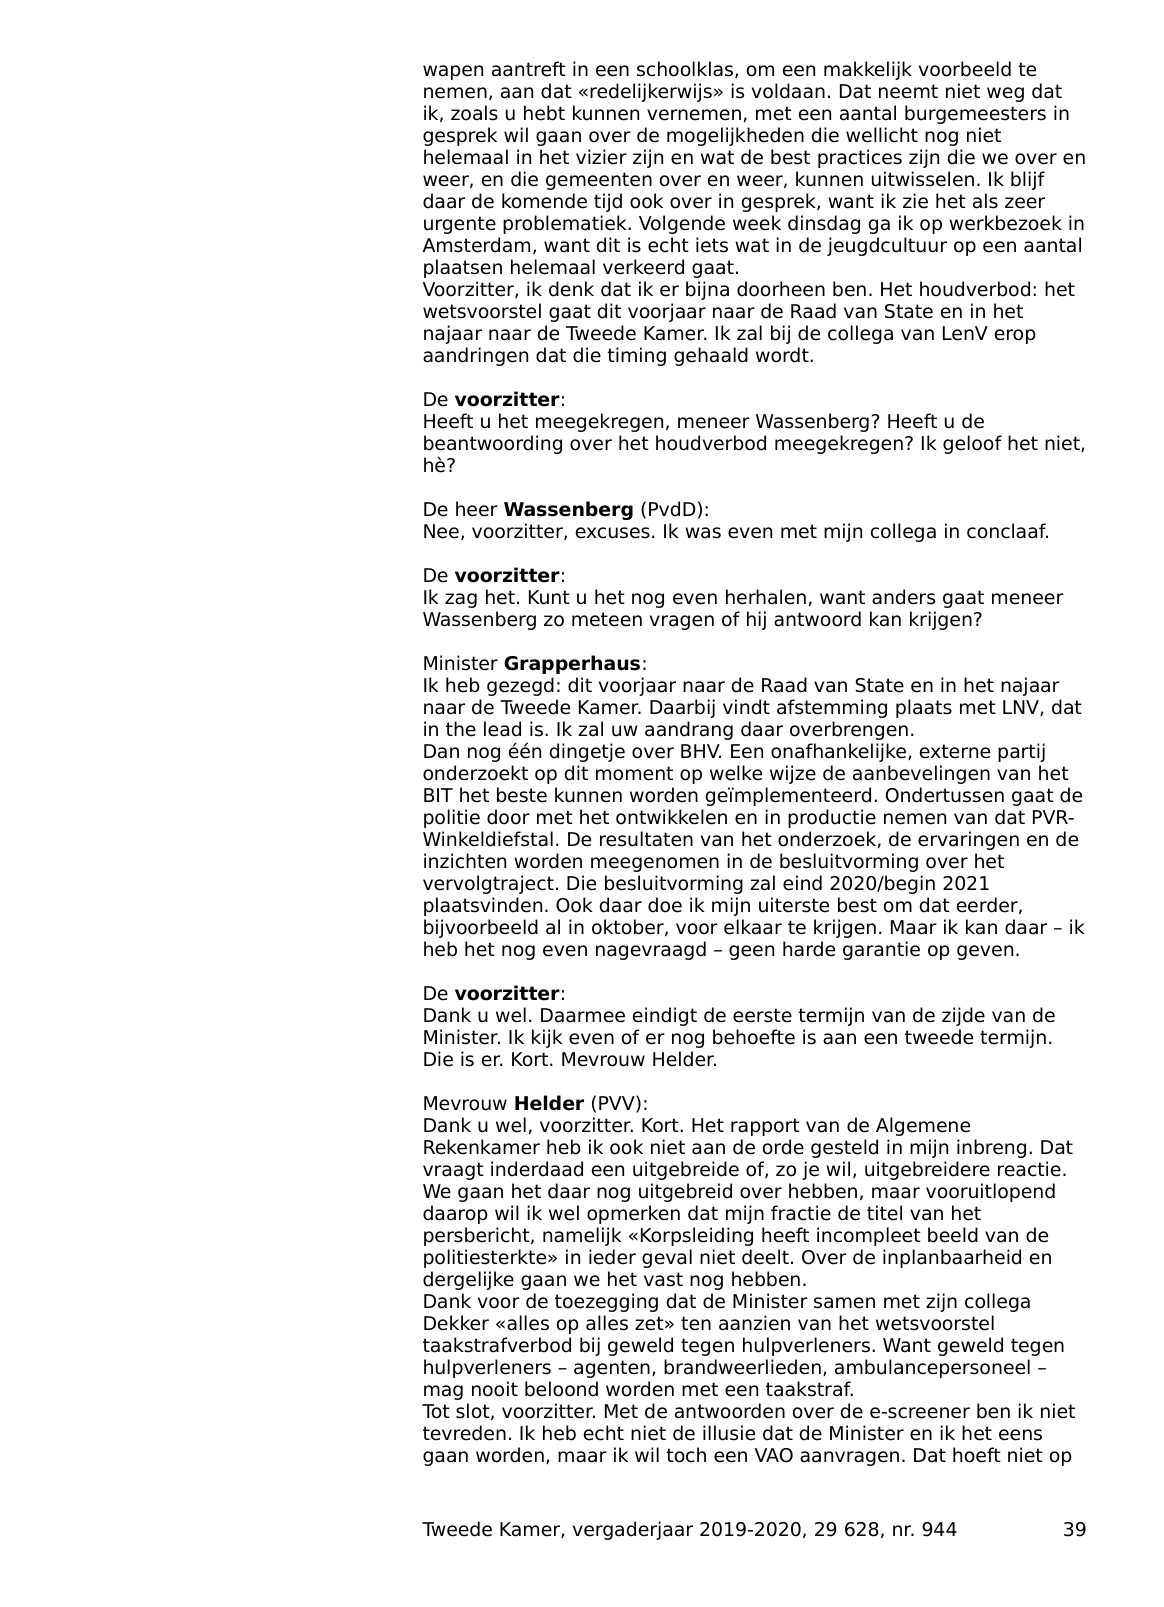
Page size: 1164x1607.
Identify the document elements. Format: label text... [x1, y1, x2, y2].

text Ik zag het. Kunt u het nog even herhalen, want anders gaat meneer Wassenberg zo meteen vragen of hij antwoord kan krijgen? [422, 587, 1087, 631]
text Dank u wel, voorzitter. Kort. Het rapport van de Algemene Rekenkamer heb ik ook niet aan de orde gesteld in mijn inbreng. Dat vraagt inderdaad een uitgebreide of, zo je wil, uitgebreidere reactie. We gaan het daar nog uitgebreid over hebben, maar vooruitlopend daarop wil ik wel opmerken dat mijn fractie de titel van het persbericht, namelijk «Korpsleiding heeft incompleet beeld van de politiesterkte» in ieder geval niet deelt. Over de inplanbaarheid en dergelijke gaan we het vast nog hebben. [422, 1115, 1087, 1291]
text Nee, voorzitter, excuses. Ik was even met mijn collega in conclaaf. [422, 521, 1087, 543]
text Dank voor de toezegging dat de Minister samen met zijn collega Dekker «alles op alles zet» ten aanzien van het wetsvoorstel taakstrafverbod bij geweld tegen hulpverleners. Want geweld tegen hulpverleners – agenten, brandweerlieden, ambulancepersoneel – mag nooit beloond worden met een taakstraf. [422, 1291, 1087, 1401]
text De voorzitter: [422, 565, 1087, 587]
text wapen aantreft in een schoolklas, om een makkelijk voorbeeld te nemen, aan dat «redelijkerwijs» is voldaan. Dat neemt niet weg dat ik, zoals u hebt kunnen vernemen, met een aantal burgemeesters in gesprek wil gaan over de mogelijkheden die wellicht nog niet helemaal in het vizier zijn en wat de best practices zijn die we over en weer, en die gemeenten over en weer, kunnen uitwisselen. Ik blijf daar de komende tijd ook over in gesprek, want ik zie het als zeer urgente problematiek. Volgende week dinsdag ga ik op werkbezoek in Amsterdam, want dit is echt iets wat in de jeugdcultuur op een aantal plaatsen helemaal verkeerd gaat. [422, 59, 1087, 279]
text Dank u wel. Daarmee eindigt de eerste termijn van de zijde van de Minister. Ik kijk even of er nog behoefte is aan een tweede termijn. Die is er. Kort. Mevrouw Helder. [422, 1005, 1087, 1071]
text Heeft u het meegekregen, meneer Wassenberg? Heeft u de beantwoording over het houdverbod meegekregen? Ik geloof het niet, hè? [422, 411, 1087, 477]
text De voorzitter: [422, 983, 1087, 1005]
text Ik heb gezegd: dit voorjaar naar de Raad van State en in het najaar naar de Tweede Kamer. Daarbij vindt afstemming plaats met LNV, dat in the lead is. Ik zal uw aandrang daar overbrengen. [422, 675, 1087, 741]
text De voorzitter: [422, 389, 1087, 411]
text De heer Wassenberg (PvdD): [422, 499, 1087, 521]
text Minister Grapperhaus: [422, 653, 1087, 675]
text Voorzitter, ik denk dat ik er bijna doorheen ben. Het houdverbod: het wetsvoorstel gaat dit voorjaar naar de Raad van State en in het najaar naar de Tweede Kamer. Ik zal bij de collega van LenV erop aandringen dat die timing gehaald wordt. [422, 279, 1087, 367]
text Mevrouw Helder (PVV): [422, 1093, 1087, 1115]
text Dan nog één dingetje over BHV. Een onafhankelijke, externe partij onderzoekt op dit moment op welke wijze de aanbevelingen van het BIT het beste kunnen worden geïmplementeerd. Ondertussen gaat de politie door met het ontwikkelen en in productie nemen van dat PVR-Winkeldiefstal. De resultaten van het onderzoek, de ervaringen en de inzichten worden meegenomen in de besluitvorming over het vervolgtraject. Die besluitvorming zal eind 2020/begin 2021 plaatsvinden. Ook daar doe ik mijn uiterste best om dat eerder, bijvoorbeeld al in oktober, voor elkaar te krijgen. Maar ik kan daar – ik heb het nog even nagevraagd – geen harde garantie op geven. [422, 741, 1087, 961]
text Tot slot, voorzitter. Met de antwoorden over de e-screener ben ik niet tevreden. Ik heb echt niet de illusie dat de Minister en ik het eens gaan worden, maar ik wil toch een VAO aanvragen. Dat hoeft niet op [422, 1401, 1087, 1467]
